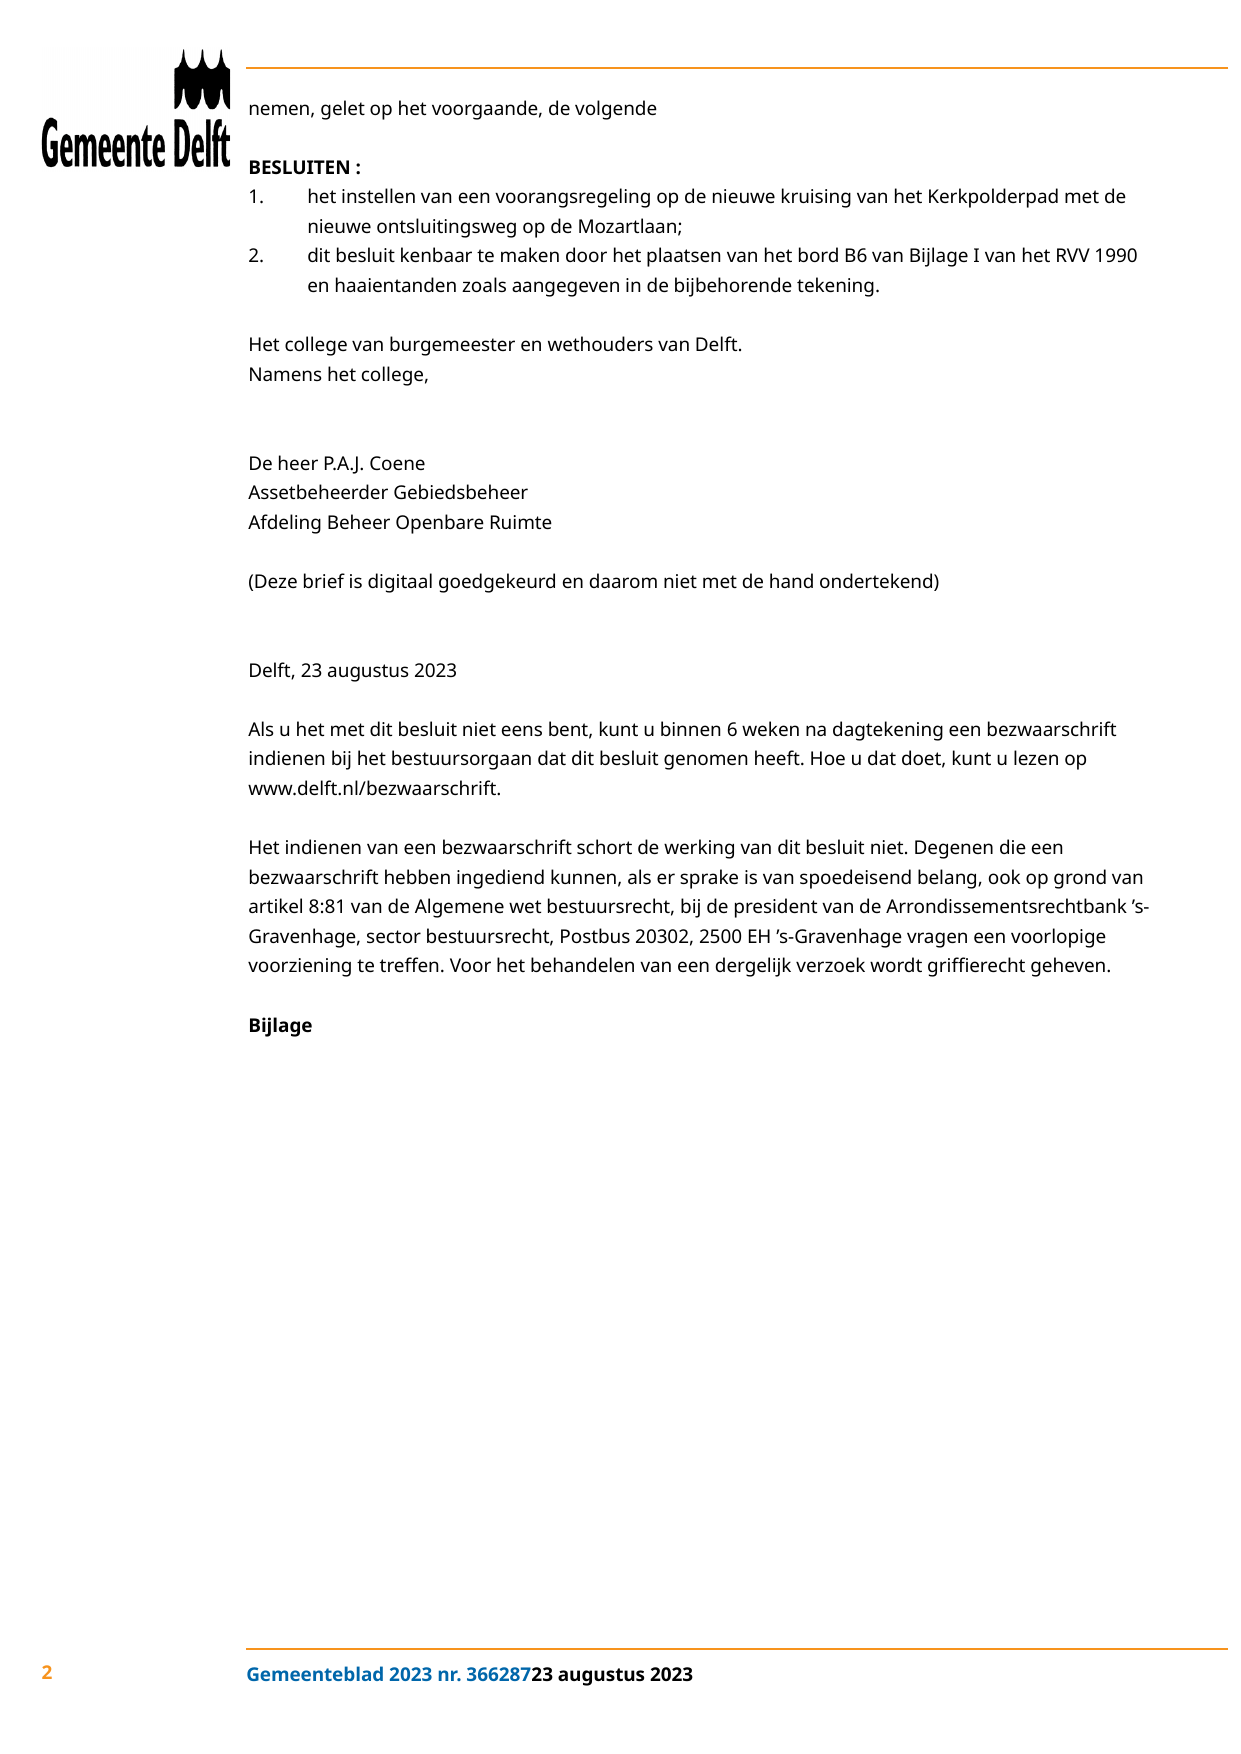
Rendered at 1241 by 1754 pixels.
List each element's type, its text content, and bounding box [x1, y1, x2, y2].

text BESLUITEN : [248, 154, 1152, 180]
text Het college van burgemeester en wethouders van Delft. [248, 331, 1152, 357]
text nemen, gelet op het voorgaande, de volgende [248, 95, 1152, 121]
text Afdeling Beheer Openbare Ruimte [248, 509, 1152, 535]
text Als u het met dit besluit niet eens bent, kunt u binnen 6 weken na dagtekening een bezwaarschrift indienen bij het bestuursorgaan dat dit besluit genomen heeft. Hoe u dat doet, kunt u lezen op www.delft.nl/bezwaarschrift. [248, 716, 1152, 801]
text Het indienen van een bezwaarschrift schort de werking van dit besluit niet. Degenen die een bezwaarschrift hebben ingediend kunnen, als er sprake is van spoedeisend belang, ook op grond van artikel 8:81 van de Algemene wet bestuursrecht, bij de president van de Arrondissementsrechtbank ’s-Gravenhage, sector bestuursrecht, Postbus 20302, 2500 EH ’s-Gravenhage vragen een voorlopige voorziening te treffen. Voor het behandelen van een dergelijk verzoek wordt griffierecht geheven. [248, 834, 1152, 978]
text Bijlage [248, 1012, 1152, 1038]
text (Deze brief is digitaal goedgekeurd en daarom niet met de hand ondertekend) [248, 568, 1152, 594]
list dit besluit kenbaar te maken door het plaatsen van het bord B6 van Bijlage I van het RVV 1990 en haaientanden zoals aangegeven in de bijbehorende tekening. [248, 243, 1152, 298]
text Namens het college, [248, 361, 1152, 387]
text De heer P.A.J. Coene [248, 450, 1152, 476]
picture [41, 47, 231, 172]
list het instellen van een voorangsregeling op de nieuwe kruising van het Kerkpolderpad met de nieuwe ontsluitingsweg op de Mozartlaan; [248, 183, 1152, 239]
text Delft, 23 augustus 2023 [248, 657, 1152, 683]
text Assetbeheerder Gebiedsbeheer [248, 479, 1152, 505]
